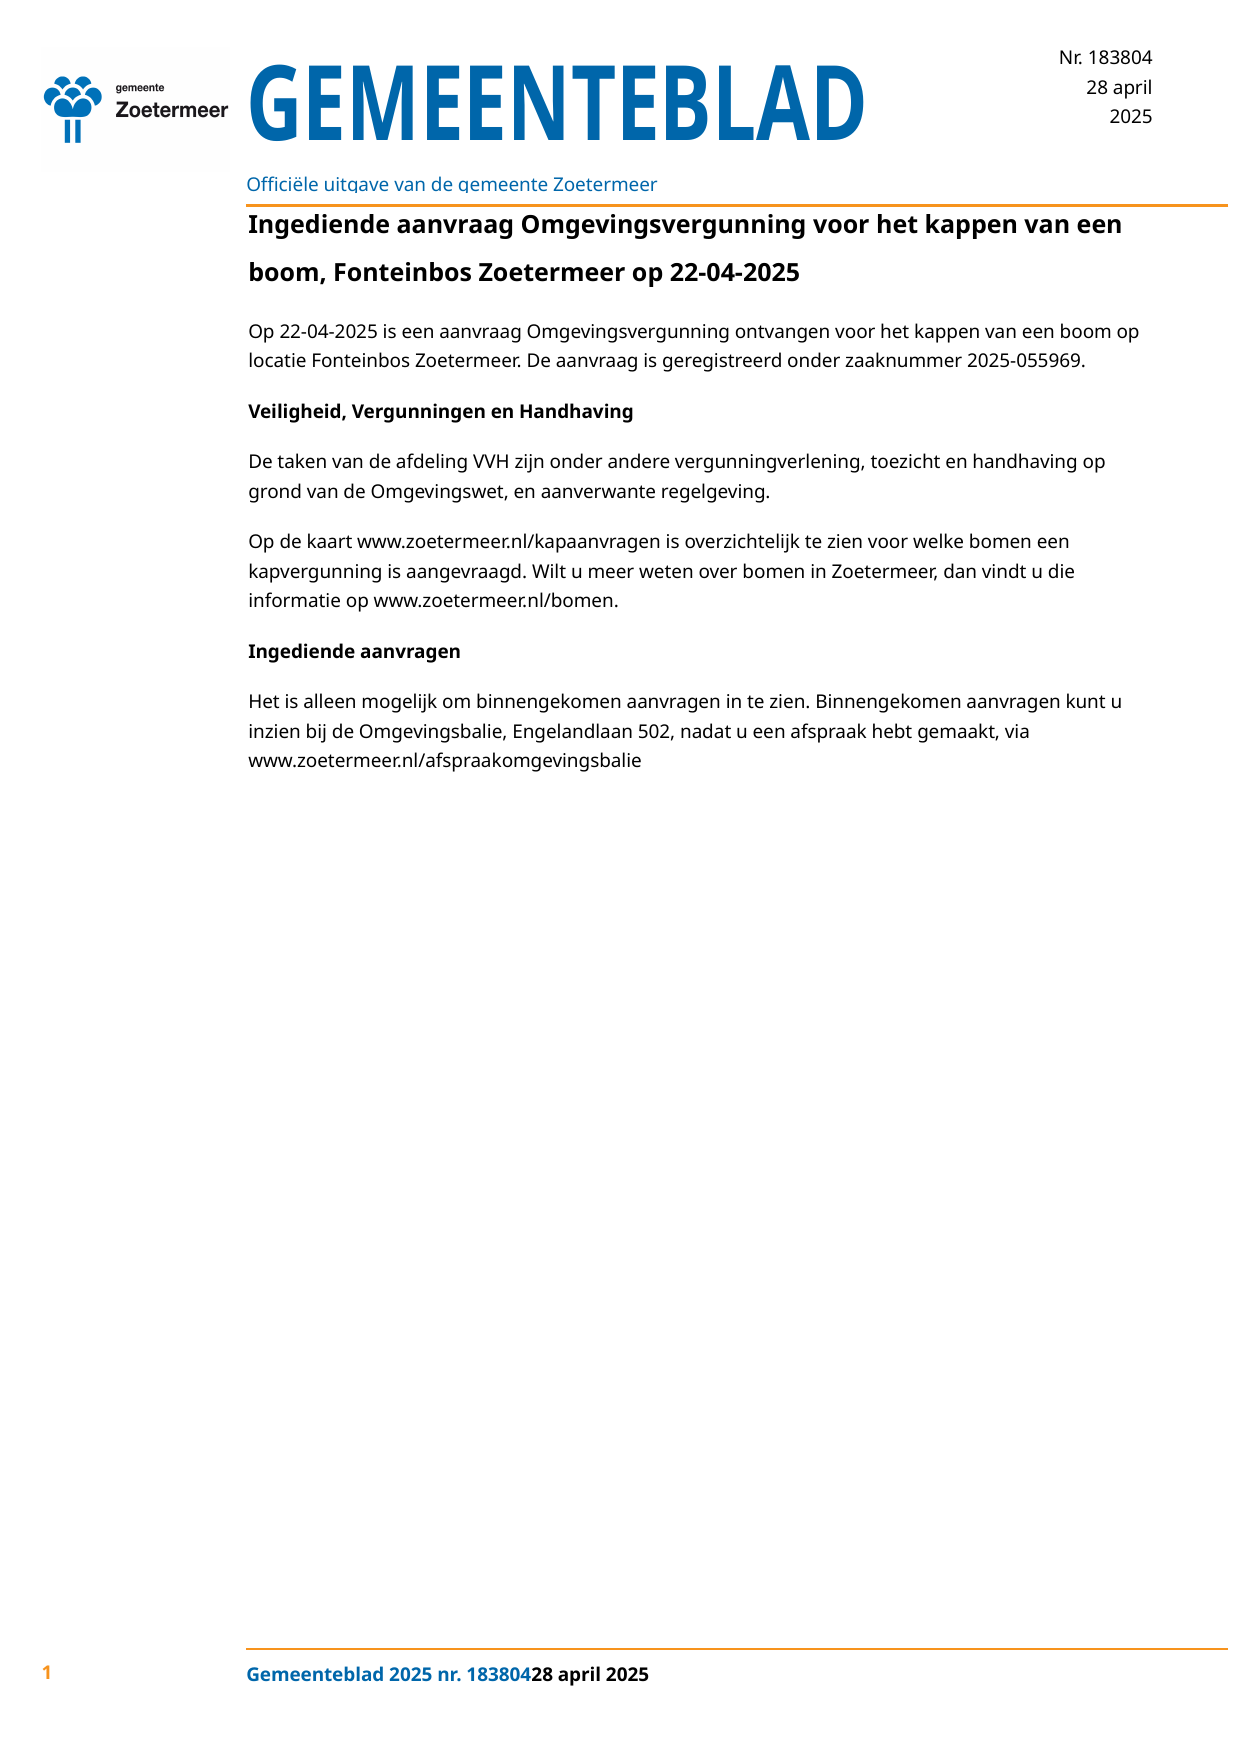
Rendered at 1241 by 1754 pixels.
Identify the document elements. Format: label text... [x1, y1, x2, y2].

text Ingediende aanvraag Omgevingsvergunning voor het kappen van een boom, Fonteinbos Zoetermeer op 22-04-2025 [248, 207, 1152, 288]
text De taken van de afdeling VVH zijn onder andere vergunningverlening, toezicht en handhaving op grond van de Omgevingswet, en aanverwante regelgeving. [248, 448, 1152, 504]
picture [41, 47, 231, 172]
text Op de kaart www.zoetermeer.nl/kapaanvragen is overzichtelijk te zien voor welke bomen een kapvergunning is aangevraagd. Wilt u meer weten over bomen in Zoetermeer, dan vindt u die informatie op www.zoetermeer.nl/bomen. [248, 528, 1152, 613]
text Ingediende aanvragen [248, 638, 1152, 664]
text Het is alleen mogelijk om binnengekomen aanvragen in te zien. Binnengekomen aanvragen kunt u inzien bij de Omgevingsbalie, Engelandlaan 502, nadat u een afspraak hebt gemaakt, via www.zoetermeer.nl/afspraakomgevingsbalie [248, 688, 1152, 773]
text Op 22-04-2025 is een aanvraag Omgevingsvergunning ontvangen voor het kappen van een boom op locatie Fonteinbos Zoetermeer. De aanvraag is geregistreerd onder zaaknummer 2025-055969. [248, 318, 1152, 373]
text Veiligheid, Vergunningen en Handhaving [248, 398, 1152, 424]
